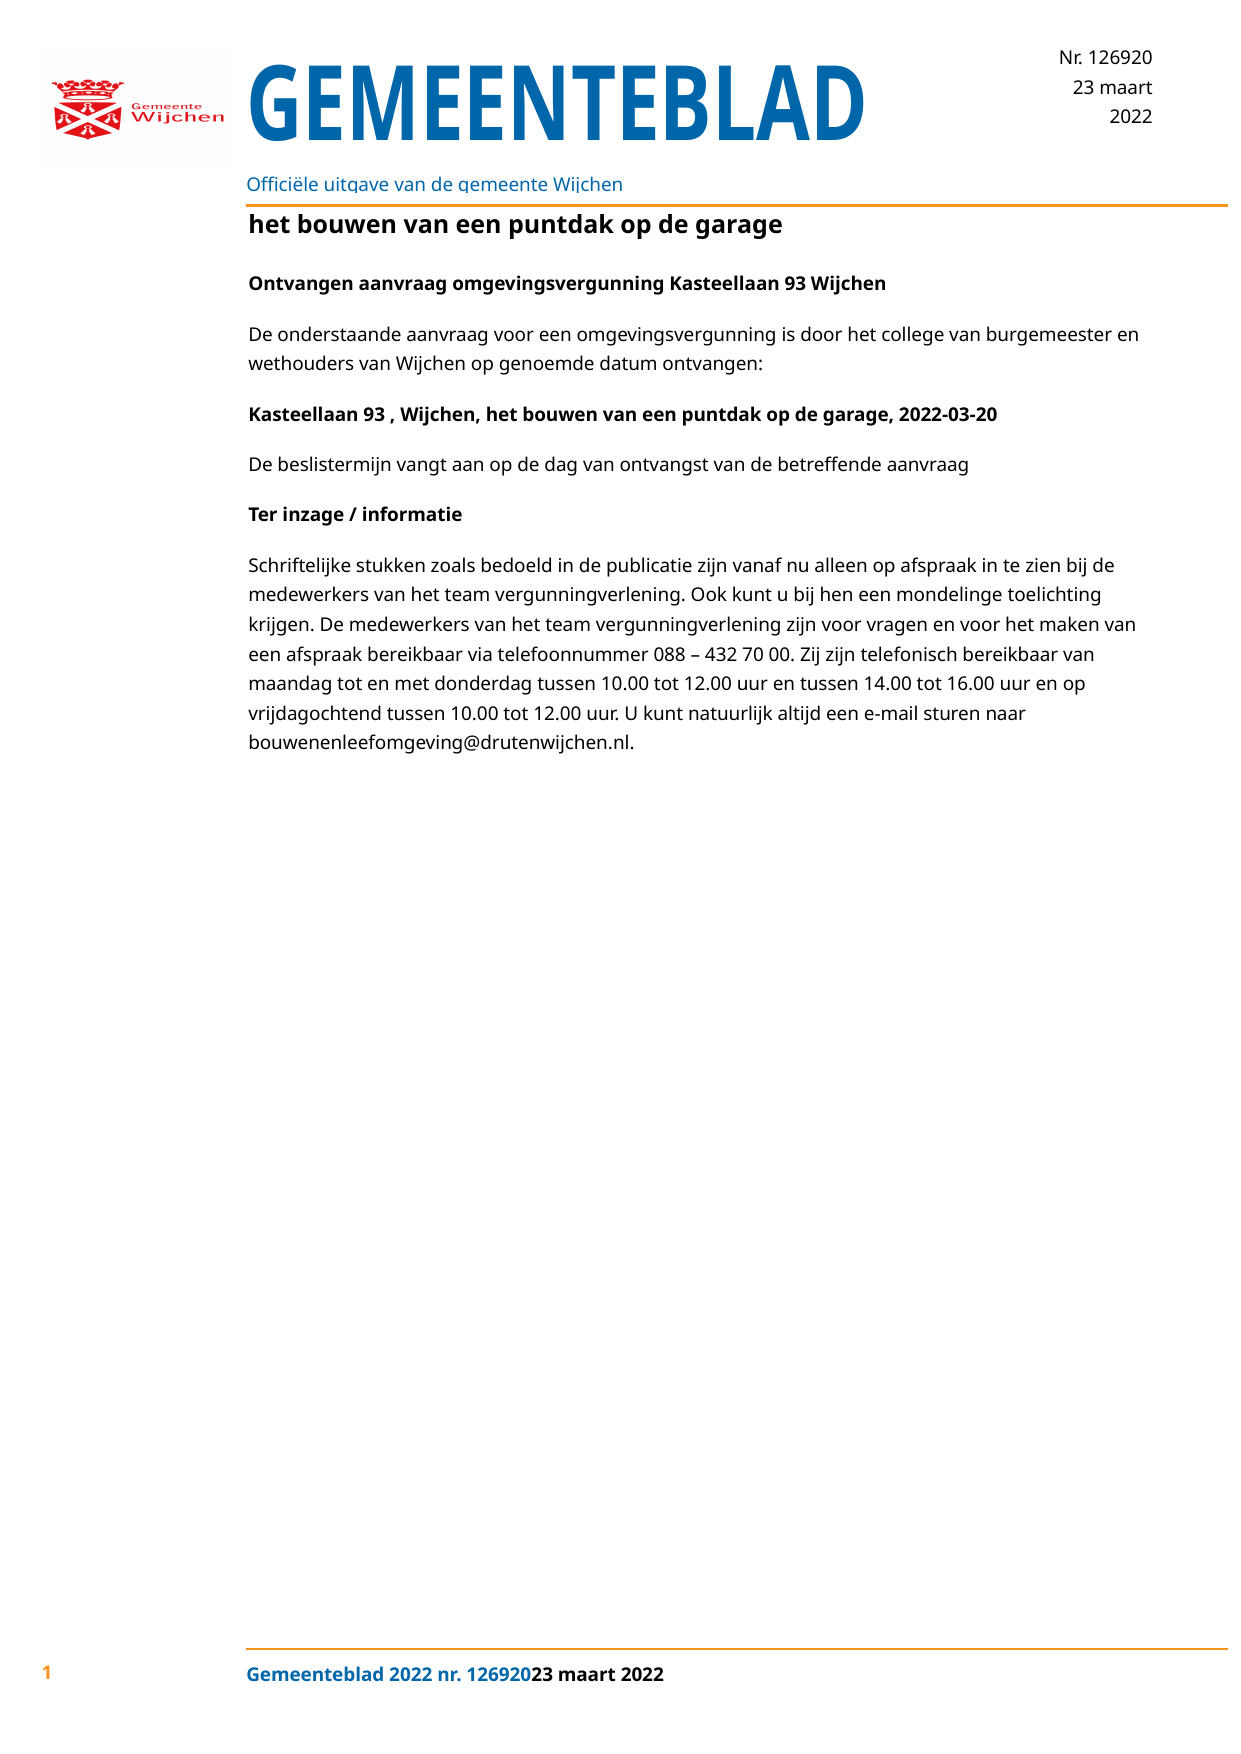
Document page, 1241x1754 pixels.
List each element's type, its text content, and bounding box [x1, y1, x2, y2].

text Ontvangen aanvraag omgevingsvergunning Kasteellaan 93 Wijchen [248, 270, 1152, 296]
text De beslistermijn vangt aan op de dag van ontvangst van de betreffende aanvraag [248, 451, 1152, 477]
picture [41, 47, 231, 172]
text De onderstaande aanvraag voor een omgevingsvergunning is door het college van burgemeester en wethouders van Wijchen op genoemde datum ontvangen: [248, 321, 1152, 376]
text het bouwen van een puntdak op de garage [248, 207, 1152, 241]
text Ter inzage / informatie [248, 502, 1152, 527]
text Schriftelijke stukken zoals bedoeld in de publicatie zijn vanaf nu alleen op afspraak in te zien bij de medewerkers van het team vergunningverlening. Ook kunt u bij hen een mondelinge toelichting krijgen. De medewerkers van het team vergunningverlening zijn voor vragen en voor het maken van een afspraak bereikbaar via telefoonnummer 088 – 432 70 00. Zij zijn telefonisch bereikbaar van maandag tot en met donderdag tussen 10.00 tot 12.00 uur en tussen 14.00 tot 16.00 uur en op vrijdagochtend tussen 10.00 tot 12.00 uur. U kunt natuurlijk altijd een e-mail sturen naar bouwenenleefomgeving@drutenwijchen.nl. [248, 552, 1152, 755]
text Kasteellaan 93 , Wijchen, het bouwen van een puntdak op de garage, 2022-03-20 [248, 401, 1152, 426]
